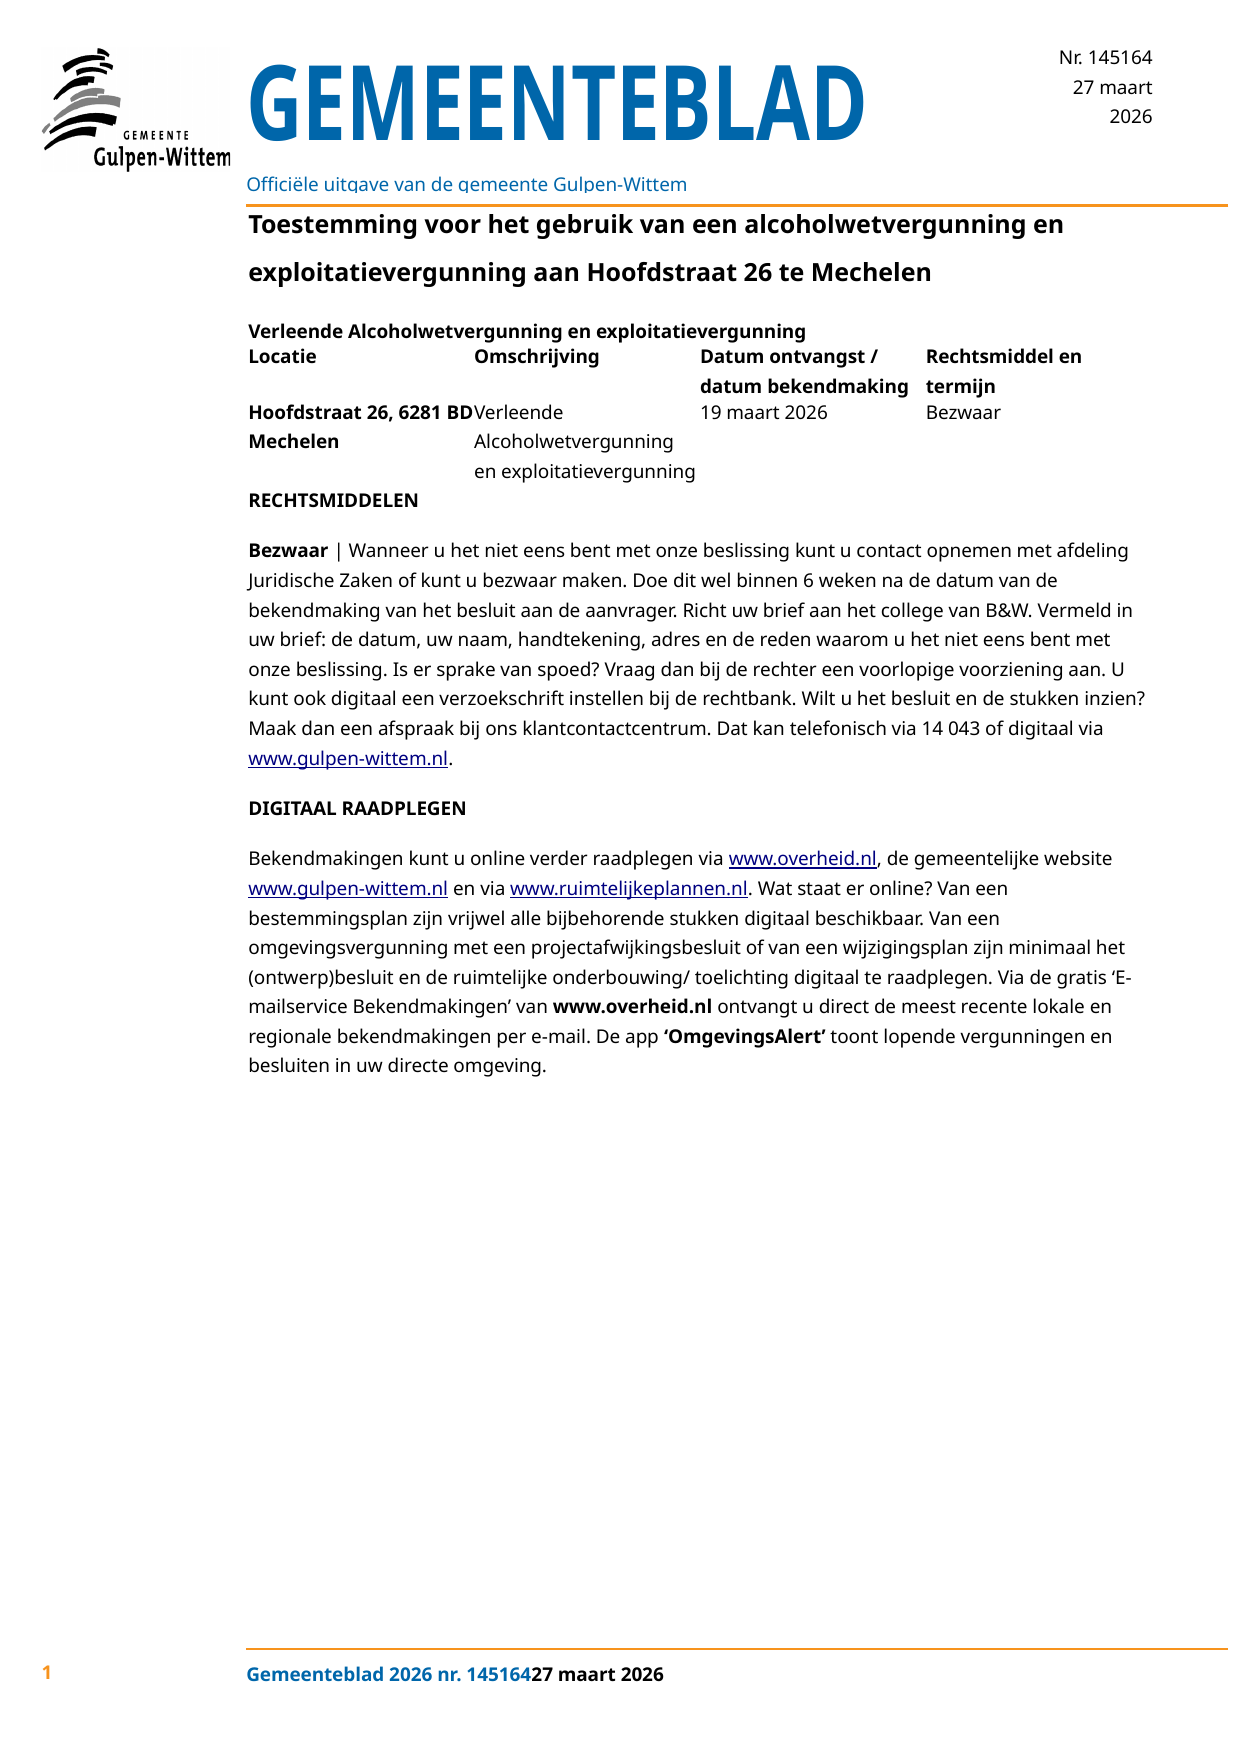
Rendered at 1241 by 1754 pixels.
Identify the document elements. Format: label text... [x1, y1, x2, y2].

text RECHTSMIDDELEN [248, 487, 1152, 513]
text Bezwaar | Wanneer u het niet eens bent met onze beslissing kunt u contact opnemen met afdeling Juridische Zaken of kunt u bezwaar maken. Doe dit wel binnen 6 weken na de datum van de bekendmaking van het besluit aan de aanvrager. Richt uw brief aan het college van B&W. Vermeld in uw brief: de datum, uw naam, handtekening, adres en de reden waarom u het niet eens bent met onze beslissing. Is er sprake van spoed? Vraag dan bij de rechter een voorlopige voorziening aan. U kunt ook digitaal een verzoekschrift instellen bij de rechtbank. Wilt u het besluit en de stukken inzien? Maak dan een afspraak bij ons klantcontactcentrum. Dat kan telefonisch via 14 043 of digitaal via www.gulpen-wittem.nl. [248, 538, 1152, 770]
table_cell 19 maart 2026 [700, 399, 926, 484]
table_cell Locatie [248, 344, 474, 399]
table_cell Rechtsmiddel en termijn [926, 344, 1152, 399]
picture [41, 47, 231, 172]
table_cell Hoofdstraat 26, 6281 BD Mechelen [248, 399, 474, 484]
table_cell Omschrijving [474, 344, 700, 399]
text Toestemming voor het gebruik van een alcoholwetvergunning en exploitatievergunning aan Hoofdstraat 26 te Mechelen [248, 207, 1152, 288]
table_cell Bezwaar [926, 399, 1152, 484]
text Bekendmakingen kunt u online verder raadplegen via www.overheid.nl, de gemeentelijke website www.gulpen-wittem.nl en via www.ruimtelijkeplannen.nl. Wat staat er online? Van een bestemmingsplan zijn vrijwel alle bijbehorende stukken digitaal beschikbaar. Van een omgevingsvergunning met een projectafwijkingsbesluit of van een wijzigingsplan zijn minimaal het (ontwerp)besluit en de ruimtelijke onderbouwing/ toelichting digitaal te raadplegen. Via de gratis ‘E-mailservice Bekendmakingen’ van www.overheid.nl ontvangt u direct de meest recente lokale en regionale bekendmakingen per e-mail. De app ‘OmgevingsAlert’ toont lopende vergunningen en besluiten in uw directe omgeving. [248, 846, 1152, 1078]
table_header Verleende Alcoholwetvergunning en exploitatievergunning [248, 318, 1152, 344]
table_cell Datum ontvangst / datum bekendmaking [700, 344, 926, 399]
table_cell Verleende Alcoholwetvergunning en exploitatievergunning [474, 399, 700, 484]
text DIGITAAL RAADPLEGEN [248, 795, 1152, 821]
